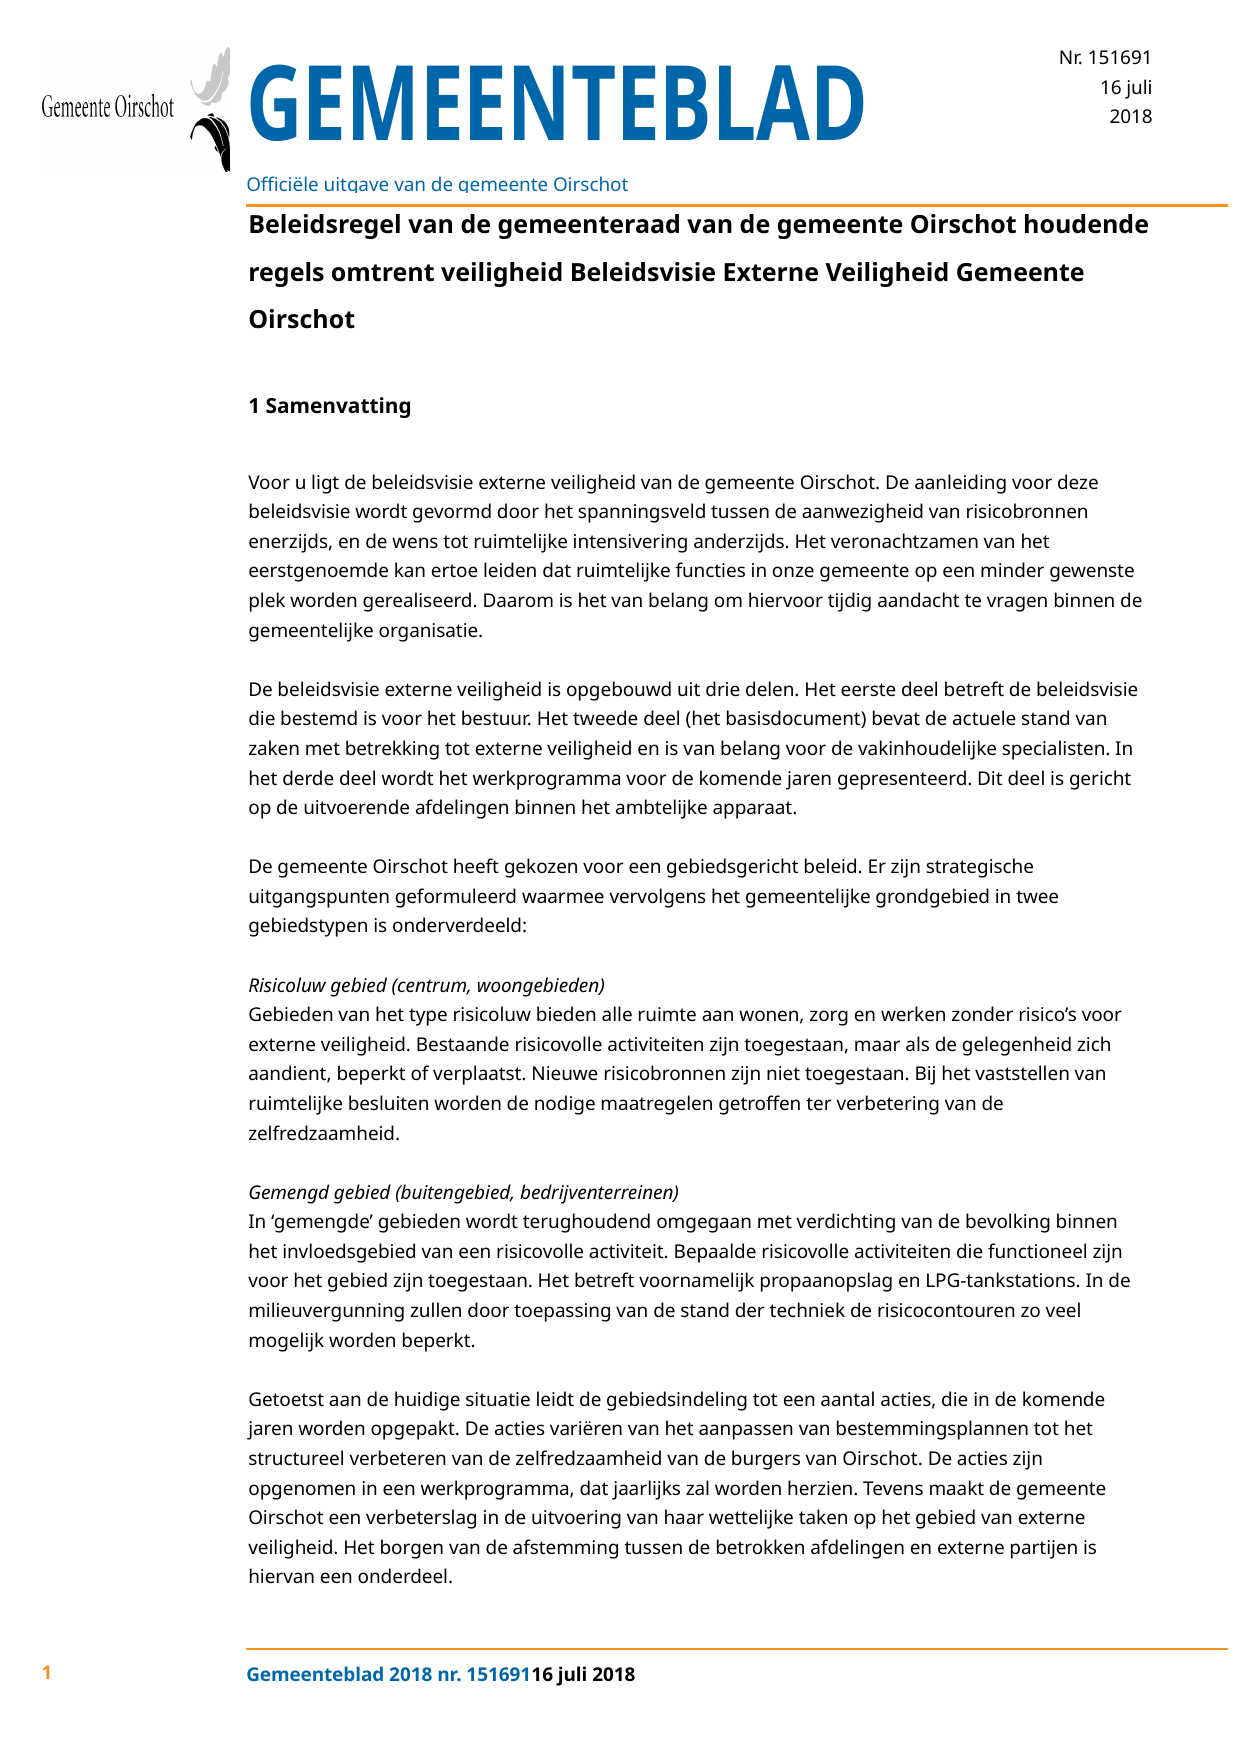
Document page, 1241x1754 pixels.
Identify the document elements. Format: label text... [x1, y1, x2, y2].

text In ‘gemengde’ gebieden wordt terughoudend omgegaan met verdichting van de bevolking binnen het invloedsgebied van een risicovolle activiteit. Bepaalde risicovolle activiteiten die functioneel zijn voor het gebied zijn toegestaan. Het betreft voornamelijk propaanopslag en LPG-tankstations. In de milieuvergunning zullen door toepassing van de stand der techniek de risicocontouren zo veel mogelijk worden beperkt. [248, 1208, 1152, 1353]
text Voor u ligt de beleidsvisie externe veiligheid van de gemeente Oirschot. De aanleiding voor deze beleidsvisie wordt gevormd door het spanningsveld tussen de aanwezigheid van risicobronnen enerzijds, en de wens tot ruimtelijke intensivering anderzijds. Het veronachtzamen van het eerstgenoemde kan ertoe leiden dat ruimtelijke functies in onze gemeente op een minder gewenste plek worden gerealiseerd. Daarom is het van belang om hiervoor tijdig aandacht te vragen binnen de gemeentelijke organisatie. [248, 469, 1152, 643]
picture [41, 47, 231, 172]
text De gemeente Oirschot heeft gekozen voor een gebiedsgericht beleid. Er zijn strategische uitgangspunten geformuleerd waarmee vervolgens het gemeentelijke grondgebied in twee gebiedstypen is onderverdeeld: [248, 853, 1152, 938]
text Getoetst aan de huidige situatie leidt de gebiedsindeling tot een aantal acties, die in de komende jaren worden opgepakt. De acties variëren van het aanpassen van bestemmingsplannen tot het structureel verbeteren van de zelfredzaamheid van de burgers van Oirschot. De acties zijn opgenomen in een werkprogramma, dat jaarlijks zal worden herzien. Tevens maakt de gemeente Oirschot een verbeterslag in de uitvoering van haar wettelijke taken op het gebied van externe veiligheid. Het borgen van de afstemming tussen de betrokken afdelingen en externe partijen is hiervan een onderdeel. [248, 1386, 1152, 1589]
text Beleidsregel van de gemeenteraad van de gemeente Oirschot houdende regels omtrent veiligheid Beleidsvisie Externe Veiligheid Gemeente Oirschot [248, 207, 1152, 336]
text Gebieden van het type risicoluw bieden alle ruimte aan wonen, zorg en werken zonder risico’s voor externe veiligheid. Bestaande risicovolle activiteiten zijn toegestaan, maar als de gelegenheid zich aandient, beperkt of verplaatst. Nieuwe risicobronnen zijn niet toegestaan. Bij het vaststellen van ruimtelijke besluiten worden de nodige maatregelen getroffen ter verbetering van de zelfredzaamheid. [248, 1001, 1152, 1146]
text De beleidsvisie externe veiligheid is opgebouwd uit drie delen. Het eerste deel betreft de beleidsvisie die bestemd is voor het bestuur. Het tweede deel (het basisdocument) bevat de actuele stand van zaken met betrekking tot externe veiligheid en is van belang voor de vakinhoudelijke specialisten. In het derde deel wordt het werkprogramma voor de komende jaren gepresenteerd. Dit deel is gericht op de uitvoerende afdelingen binnen het ambtelijke apparaat. [248, 676, 1152, 820]
text 1 Samenvatting [248, 391, 1152, 420]
text Risicoluw gebied (centrum, woongebieden) [248, 972, 1152, 998]
text Gemengd gebied (buitengebied, bedrijventerreinen) [248, 1179, 1152, 1205]
